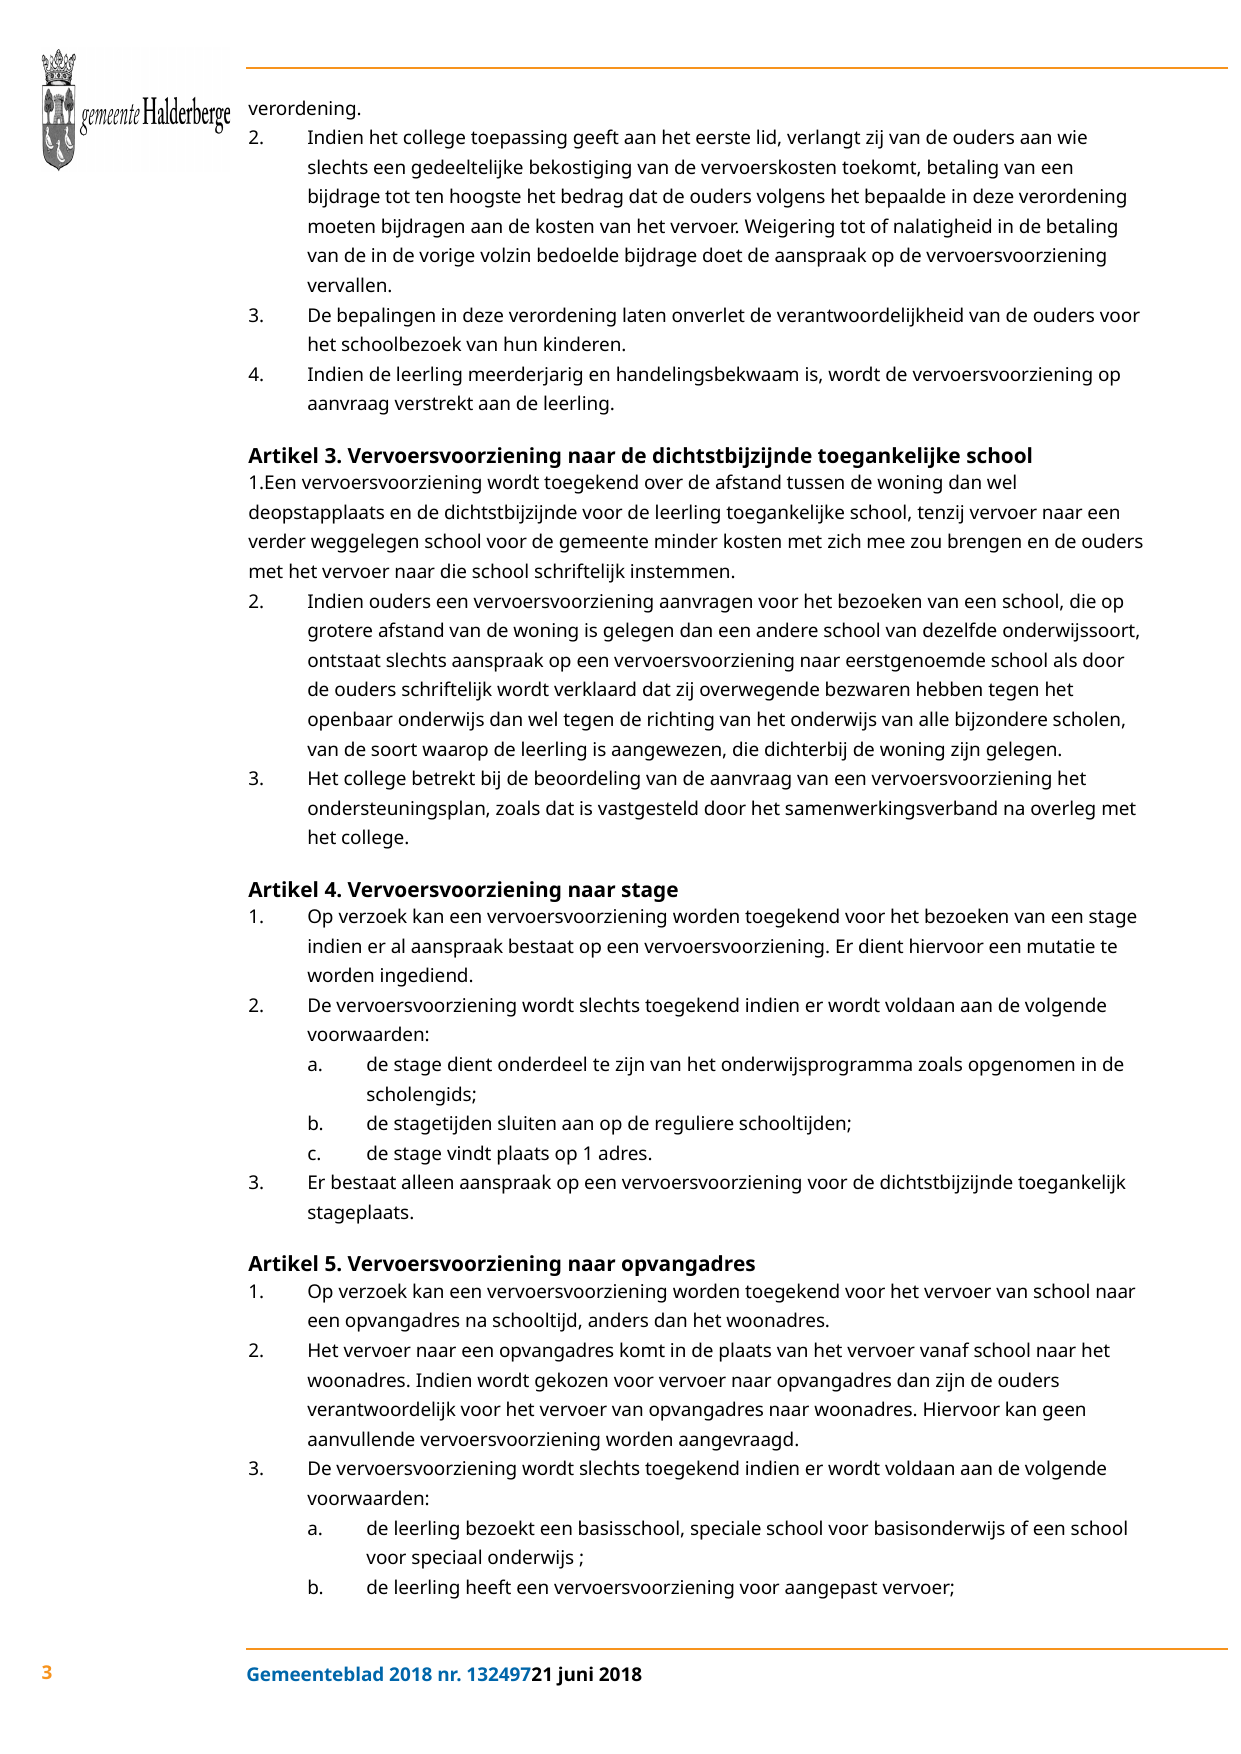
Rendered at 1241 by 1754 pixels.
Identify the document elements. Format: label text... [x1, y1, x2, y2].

list Er bestaat alleen aanspraak op een vervoersvoorziening voor de dichtstbijzijnde toegankelijk stageplaats. [248, 1169, 1152, 1225]
picture [41, 47, 231, 172]
text Artikel 5. Vervoersvoorziening naar opvangadres [248, 1249, 1152, 1278]
list De vervoersvoorziening wordt slechts toegekend indien er wordt voldaan aan de volgende voorwaarden: [248, 992, 1152, 1047]
list de stage dient onderdeel te zijn van het onderwijsprogramma zoals opgenomen in de scholengids; [307, 1051, 1152, 1107]
list Het vervoer naar een opvangadres komt in de plaats van het vervoer vanaf school naar het woonadres. Indien wordt gekozen voor vervoer naar opvangadres dan zijn de ouders verantwoordelijk voor het vervoer van opvangadres naar woonadres. Hiervoor kan geen aanvullende vervoersvoorziening worden aangevraagd. [248, 1337, 1152, 1452]
text Artikel 3. Vervoersvoorziening naar de dichtstbijzijnde toegankelijke school [248, 441, 1152, 469]
text 1.Een vervoersvoorziening wordt toegekend over de afstand tussen de woning dan wel deopstapplaats en de dichtstbijzijnde voor de leerling toegankelijke school, tenzij vervoer naar een verder weggelegen school voor de gemeente minder kosten met zich mee zou brengen en de ouders met het vervoer naar die school schriftelijk instemmen. [248, 469, 1152, 584]
list de leerling bezoekt een basisschool, speciale school voor basisonderwijs of een school voor speciaal onderwijs ; [307, 1515, 1152, 1570]
list De vervoersvoorziening wordt slechts toegekend indien er wordt voldaan aan de volgende voorwaarden: [248, 1456, 1152, 1511]
list De bepalingen in deze verordening laten onverlet de verantwoordelijkheid van de ouders voor het schoolbezoek van hun kinderen. [248, 302, 1152, 357]
text verordening. [248, 95, 1152, 121]
text Artikel 4. Vervoersvoorziening naar stage [248, 875, 1152, 903]
list Indien ouders een vervoersvoorziening aanvragen voor het bezoeken van een school, die op grotere afstand van de woning is gelegen dan een andere school van dezelfde onderwijssoort, ontstaat slechts aanspraak op een vervoersvoorziening naar eerstgenoemde school als door de ouders schriftelijk wordt verklaard dat zij overwegende bezwaren hebben tegen het openbaar onderwijs dan wel tegen de richting van het onderwijs van alle bijzondere scholen, van de soort waarop de leerling is aangewezen, die dichterbij de woning zijn gelegen. [248, 588, 1152, 761]
list de leerling heeft een vervoersvoorziening voor aangepast vervoer; [307, 1574, 1152, 1599]
list Indien het college toepassing geeft aan het eerste lid, verlangt zij van de ouders aan wie slechts een gedeeltelijke bekostiging van de vervoerskosten toekomt, betaling van een bijdrage tot ten hoogste het bedrag dat de ouders volgens het bepaalde in deze verordening moeten bijdragen aan de kosten van het vervoer. Weigering tot of nalatigheid in de betaling van de in de vorige volzin bedoelde bijdrage doet de aanspraak op de vervoersvoorziening vervallen. [248, 124, 1152, 298]
list Het college betrekt bij de beoordeling van de aanvraag van een vervoersvoorziening het ondersteuningsplan, zoals dat is vastgesteld door het samenwerkingsverband na overleg met het college. [248, 765, 1152, 850]
list de stage vindt plaats op 1 adres. [307, 1140, 1152, 1166]
list Indien de leerling meerderjarig en handelingsbekwaam is, wordt de vervoersvoorziening op aanvraag verstrekt aan de leerling. [248, 361, 1152, 416]
list Op verzoek kan een vervoersvoorziening worden toegekend voor het bezoeken van een stage indien er al aanspraak bestaat op een vervoersvoorziening. Er dient hiervoor een mutatie te worden ingediend. [248, 903, 1152, 988]
list de stagetijden sluiten aan op de reguliere schooltijden; [307, 1110, 1152, 1136]
list Op verzoek kan een vervoersvoorziening worden toegekend voor het vervoer van school naar een opvangadres na schooltijd, anders dan het woonadres. [248, 1278, 1152, 1333]
